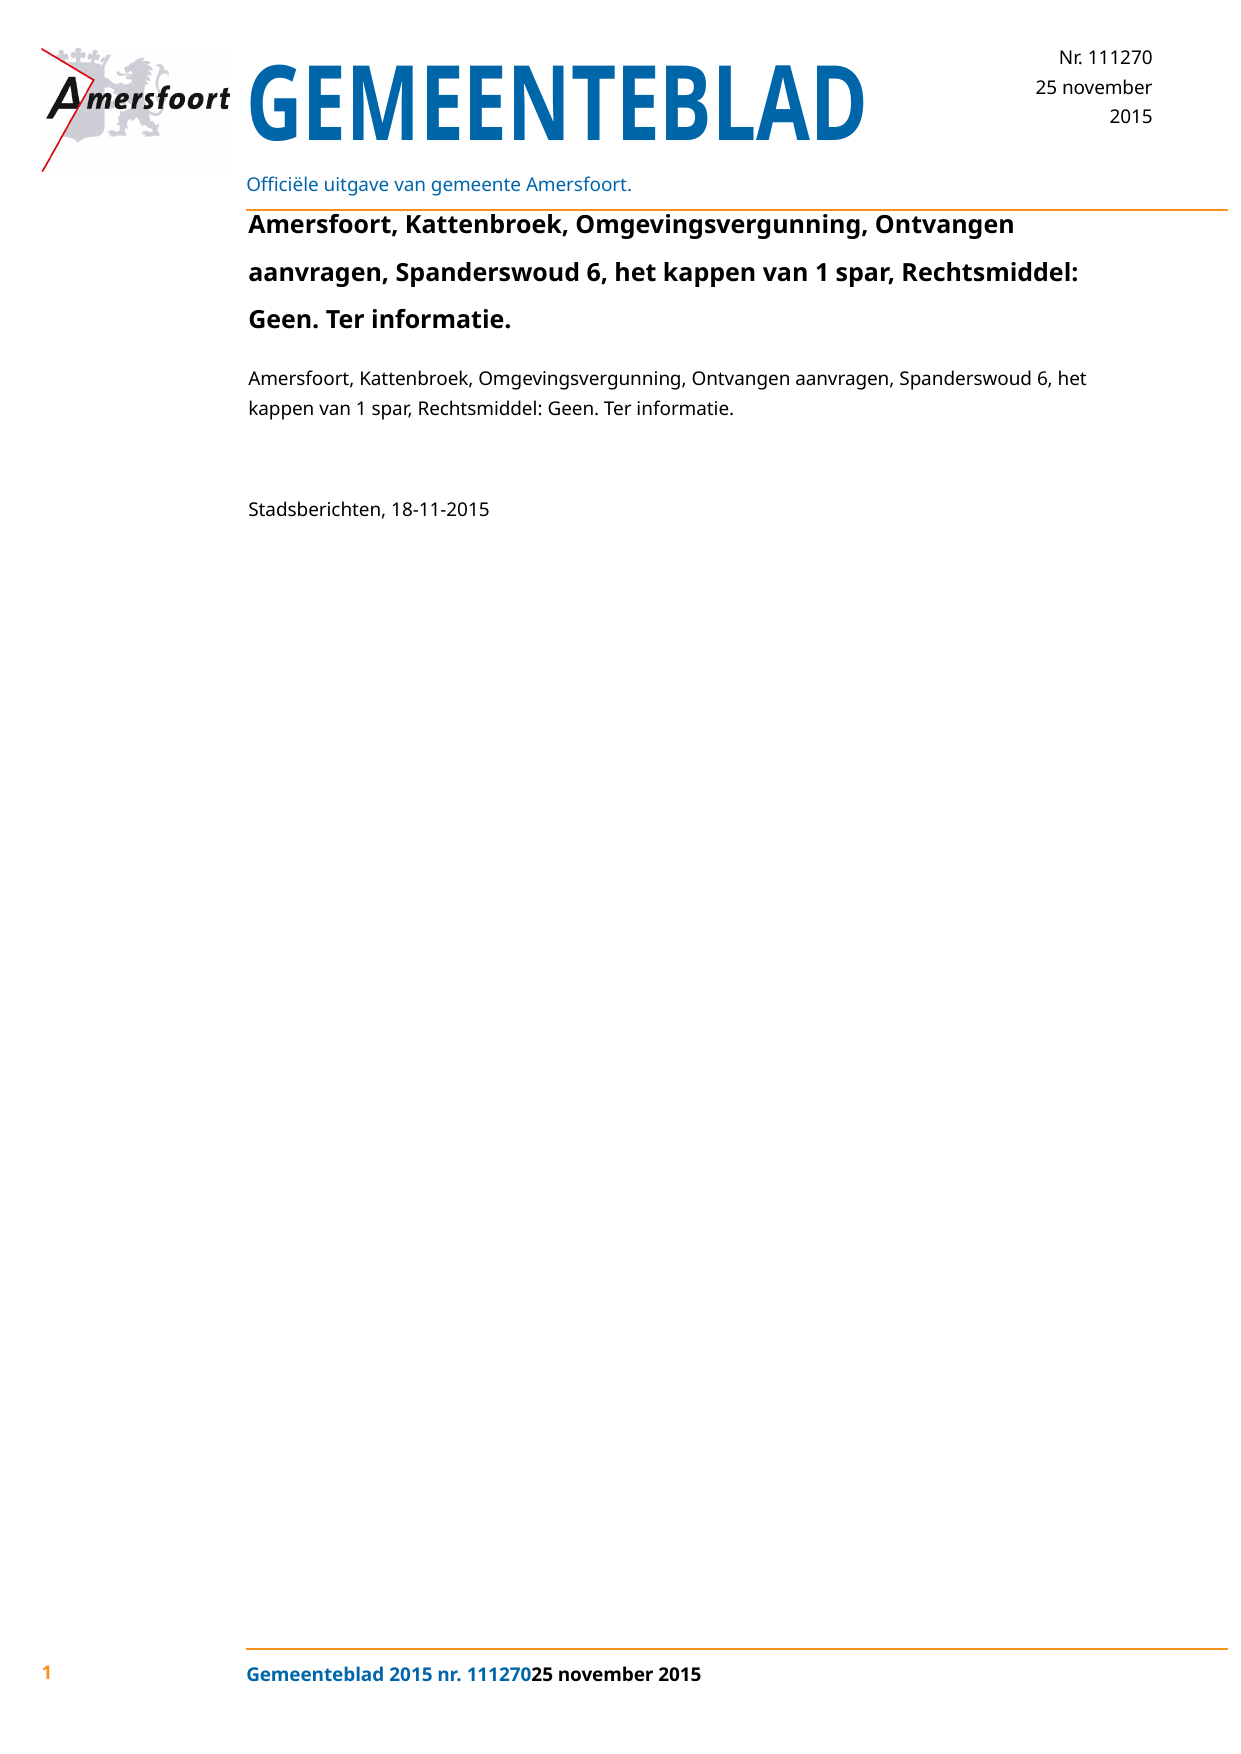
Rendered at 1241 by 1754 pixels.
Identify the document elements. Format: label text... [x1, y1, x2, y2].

picture [41, 47, 231, 172]
text Amersfoort, Kattenbroek, Omgevingsvergunning, Ontvangen aanvragen, Spanderswoud 6, het kappen van 1 spar, Rechtsmiddel: Geen. Ter informatie. [248, 366, 1152, 421]
text Amersfoort, Kattenbroek, Omgevingsvergunning, Ontvangen aanvragen, Spanderswoud 6, het kappen van 1 spar, Rechtsmiddel: Geen. Ter informatie. [248, 211, 1152, 336]
text Stadsberichten, 18-11-2015 [248, 496, 1152, 522]
